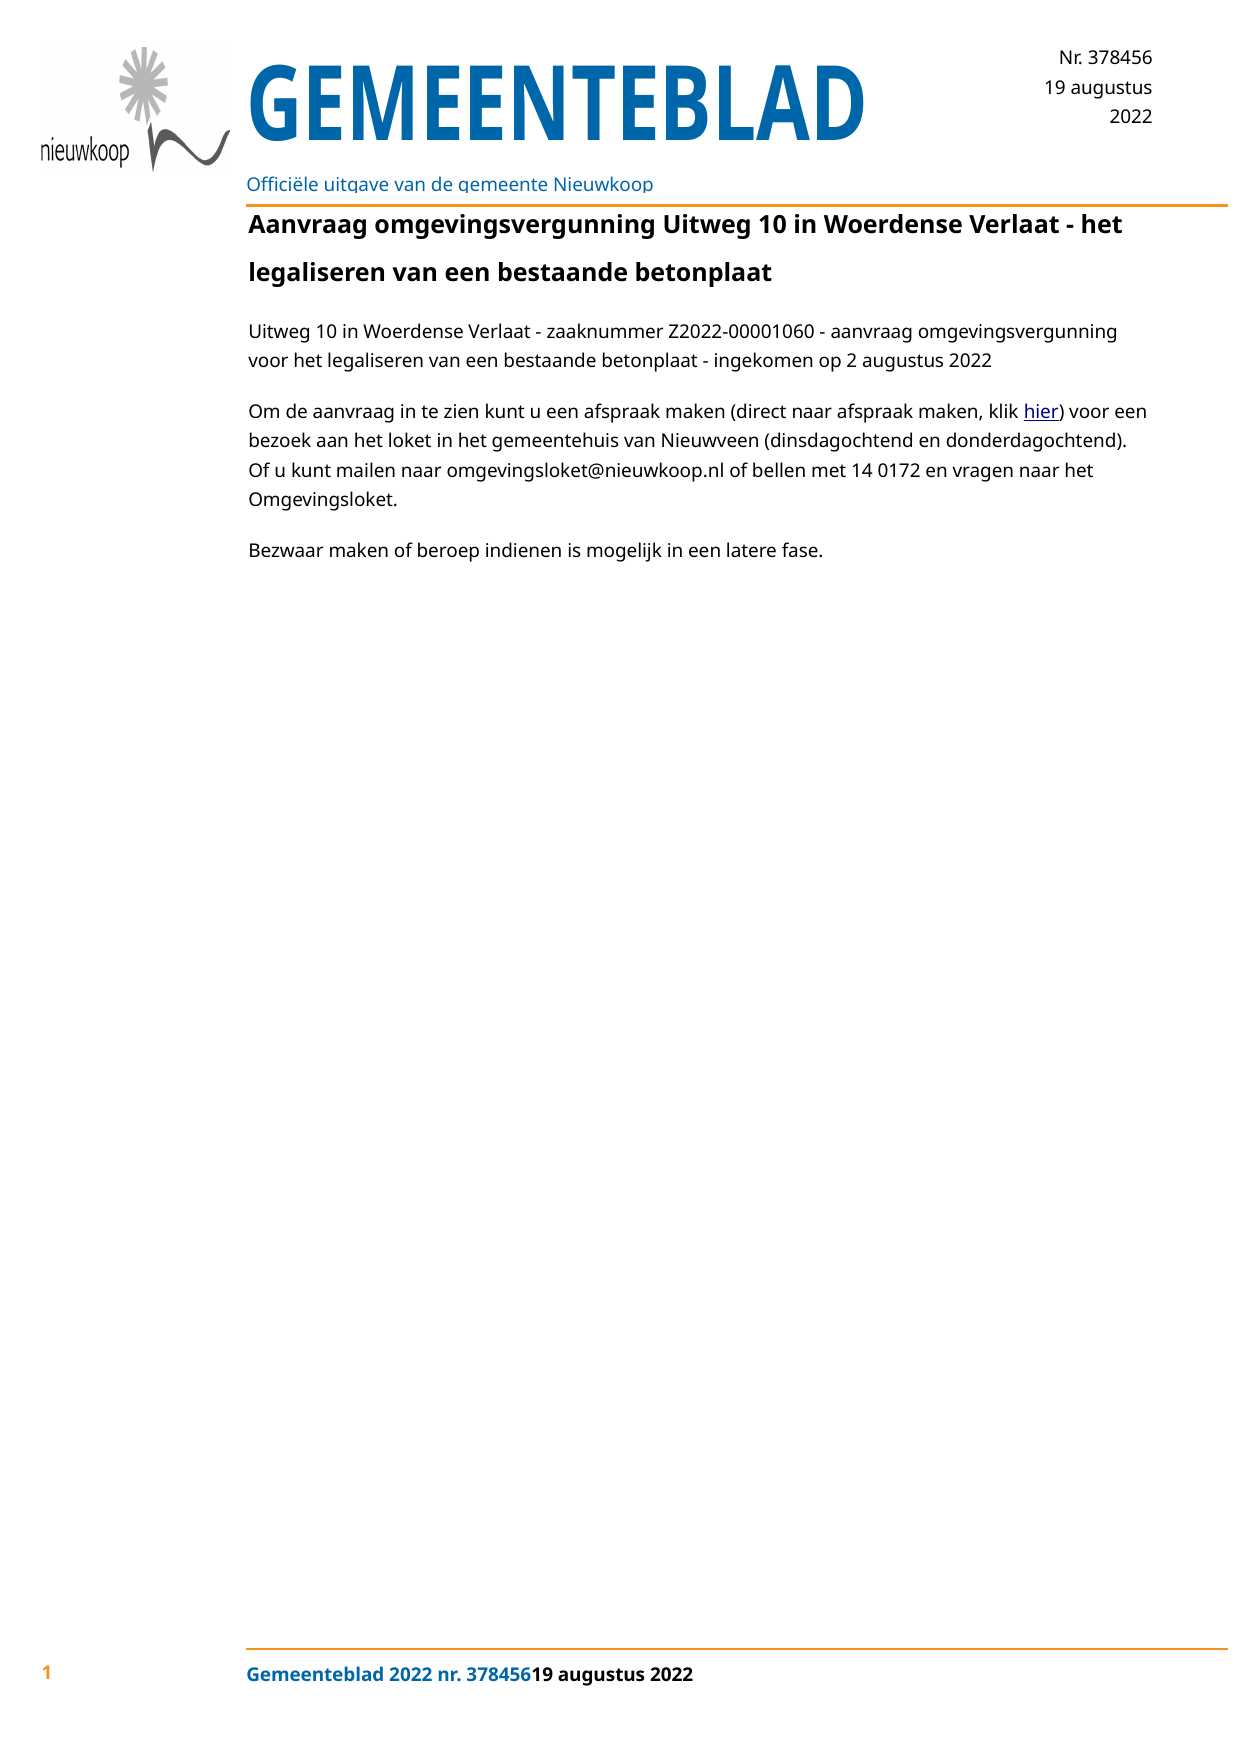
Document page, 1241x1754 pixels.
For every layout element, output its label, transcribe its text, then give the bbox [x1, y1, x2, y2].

text Aanvraag omgevingsvergunning Uitweg 10 in Woerdense Verlaat - het legaliseren van een bestaande betonplaat [248, 207, 1152, 288]
text Bezwaar maken of beroep indienen is mogelijk in een latere fase. [248, 537, 1152, 563]
text Om de aanvraag in te zien kunt u een afspraak maken (direct naar afspraak maken, klik hier) voor een bezoek aan het loket in het gemeentehuis van Nieuwveen (dinsdagochtend en donderdagochtend). Of u kunt mailen naar omgevingsloket@nieuwkoop.nl of bellen met 14 0172 en vragen naar het Omgevingsloket. [248, 398, 1152, 512]
text Uitweg 10 in Woerdense Verlaat - zaaknummer Z2022-00001060 - aanvraag omgevingsvergunning voor het legaliseren van een bestaande betonplaat - ingekomen op 2 augustus 2022 [248, 318, 1152, 373]
picture [41, 47, 231, 172]
